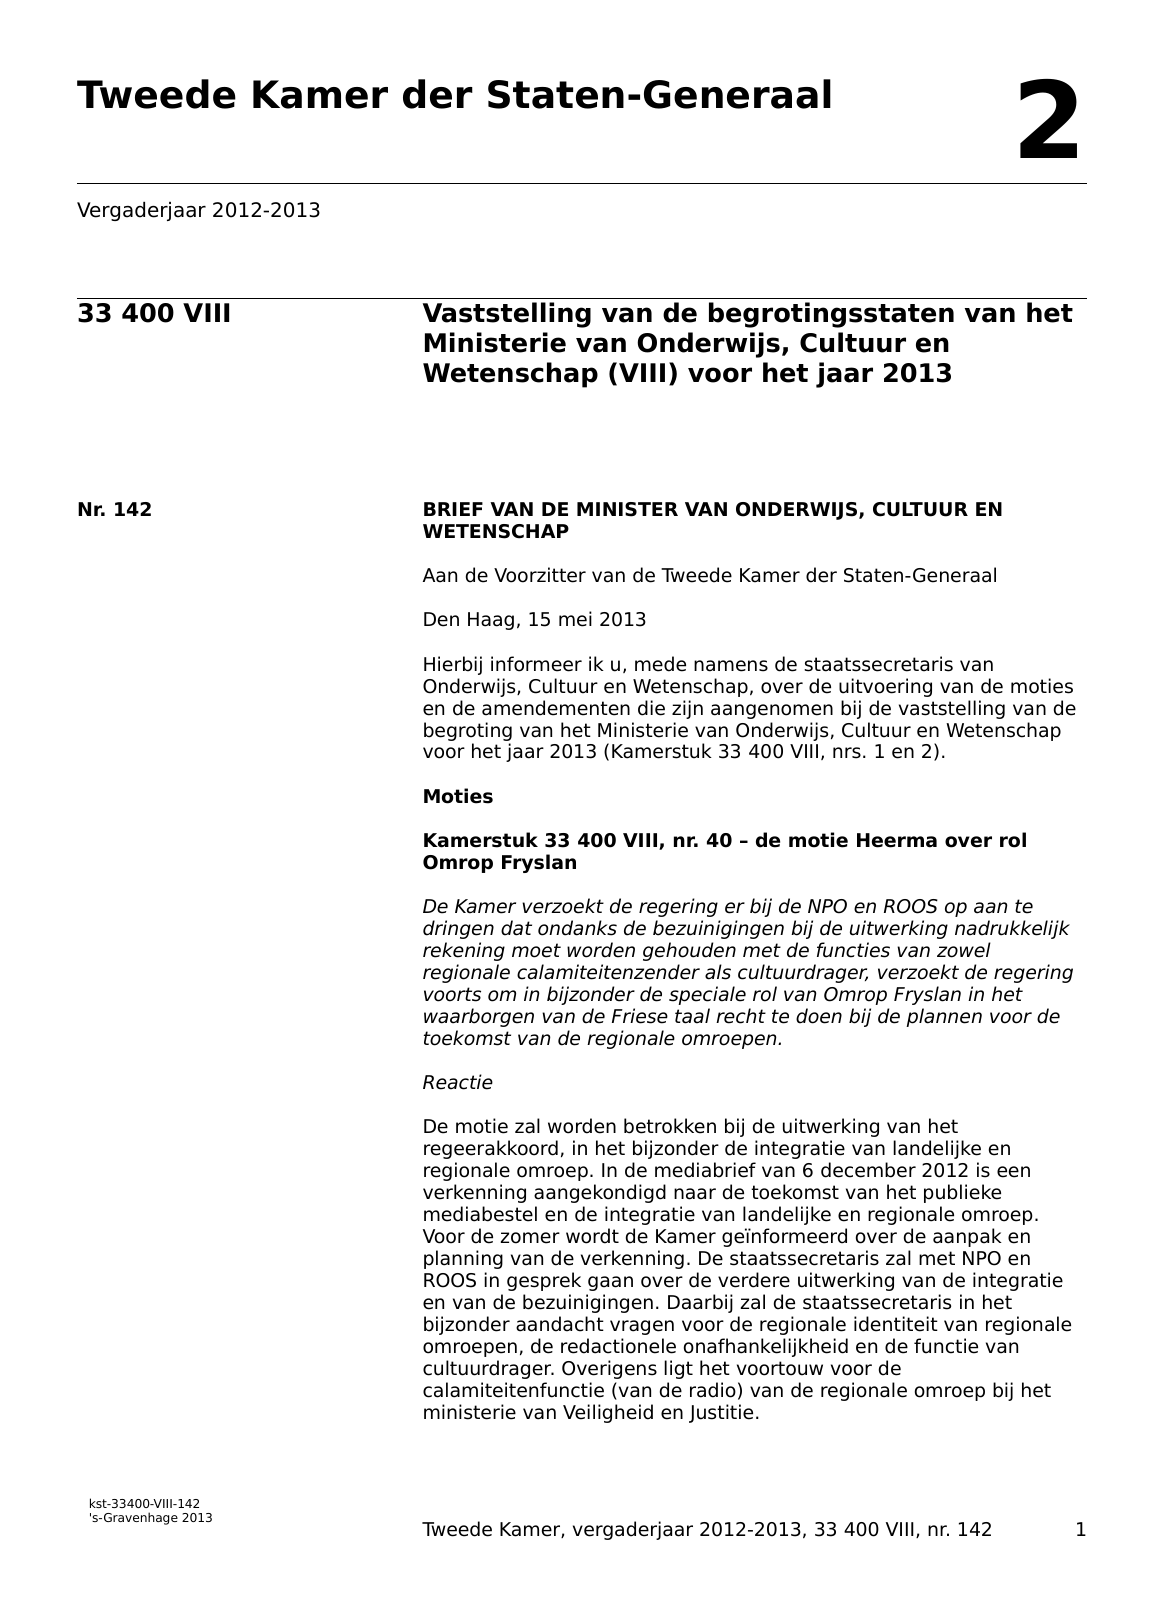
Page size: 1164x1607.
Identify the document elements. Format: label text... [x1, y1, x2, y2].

subtitle Nr. 142 BRIEF VAN DE MINISTER VAN ONDERWIJS, CULTUUR EN WETENSCHAP [77, 499, 1087, 543]
table_cell Vergaderjaar 2012-2013 [77, 184, 1087, 298]
subtitle 33 400 VIII Vaststelling van de begrotingsstaten van het Ministerie van Onderwijs, Cultuur en Wetenschap (VIII) voor het jaar 2013 [77, 299, 1087, 388]
subtitle Reactie [422, 1072, 1087, 1094]
table_header 2 [886, 59, 1087, 183]
text De motie zal worden betrokken bij de uitwerking van het regeerakkoord, in het bijzonder de integratie van landelijke en regionale omroep. In de mediabrief van 6 december 2012 is een verkenning aangekondigd naar de toekomst van het publieke mediabestel en de integratie van landelijke en regionale omroep. Voor de zomer wordt de Kamer geïnformeerd over de aanpak en planning van de verkenning. De staatssecretaris zal met NPO en ROOS in gesprek gaan over de verdere uitwerking van de integratie en van de bezuinigingen. Daarbij zal de staatssecretaris in het bijzonder aandacht vragen voor de regionale identiteit van regionale omroepen, de redactionele onafhankelijkheid en de functie van cultuurdrager. Overigens ligt het voortouw voor de calamiteitenfunctie (van de radio) van de regionale omroep bij het ministerie van Veiligheid en Justitie. [422, 1116, 1087, 1424]
text De Kamer verzoekt de regering er bij de NPO en ROOS op aan te dringen dat ondanks de bezuinigingen bij de uitwerking nadrukkelijk rekening moet worden gehouden met de functies van zowel regionale calamiteitenzender als cultuurdrager, verzoekt de regering voorts om in bijzonder de speciale rol van Omrop Fryslan in het waarborgen van de Friese taal recht te doen bij de plannen voor de toekomst van de regionale omroepen. [422, 896, 1087, 1050]
text 's-Gravenhage 2013 [88, 1511, 323, 1525]
subtitle Kamerstuk 33 400 VIII, nr. 40 – de motie Heerma over rol Omrop Fryslan [422, 830, 1087, 874]
text Hierbij informeer ik u, mede namens de staatssecretaris van Onderwijs, Cultuur en Wetenschap, over de uitvoering van de moties en de amendementen die zijn aangenomen bij de vaststelling van de begroting van het Ministerie van Onderwijs, Cultuur en Wetenschap voor het jaar 2013 (Kamerstuk 33 400 VIII, nrs. 1 en 2). [422, 653, 1087, 763]
text Den Haag, 15 mei 2013 [422, 609, 1087, 631]
subtitle Moties [422, 786, 1087, 808]
text Aan de Voorzitter van de Tweede Kamer der Staten-Generaal [422, 565, 1087, 587]
table_header Tweede Kamer der Staten-Generaal [77, 59, 886, 183]
text kst-33400-VIII-142 [88, 1497, 323, 1511]
